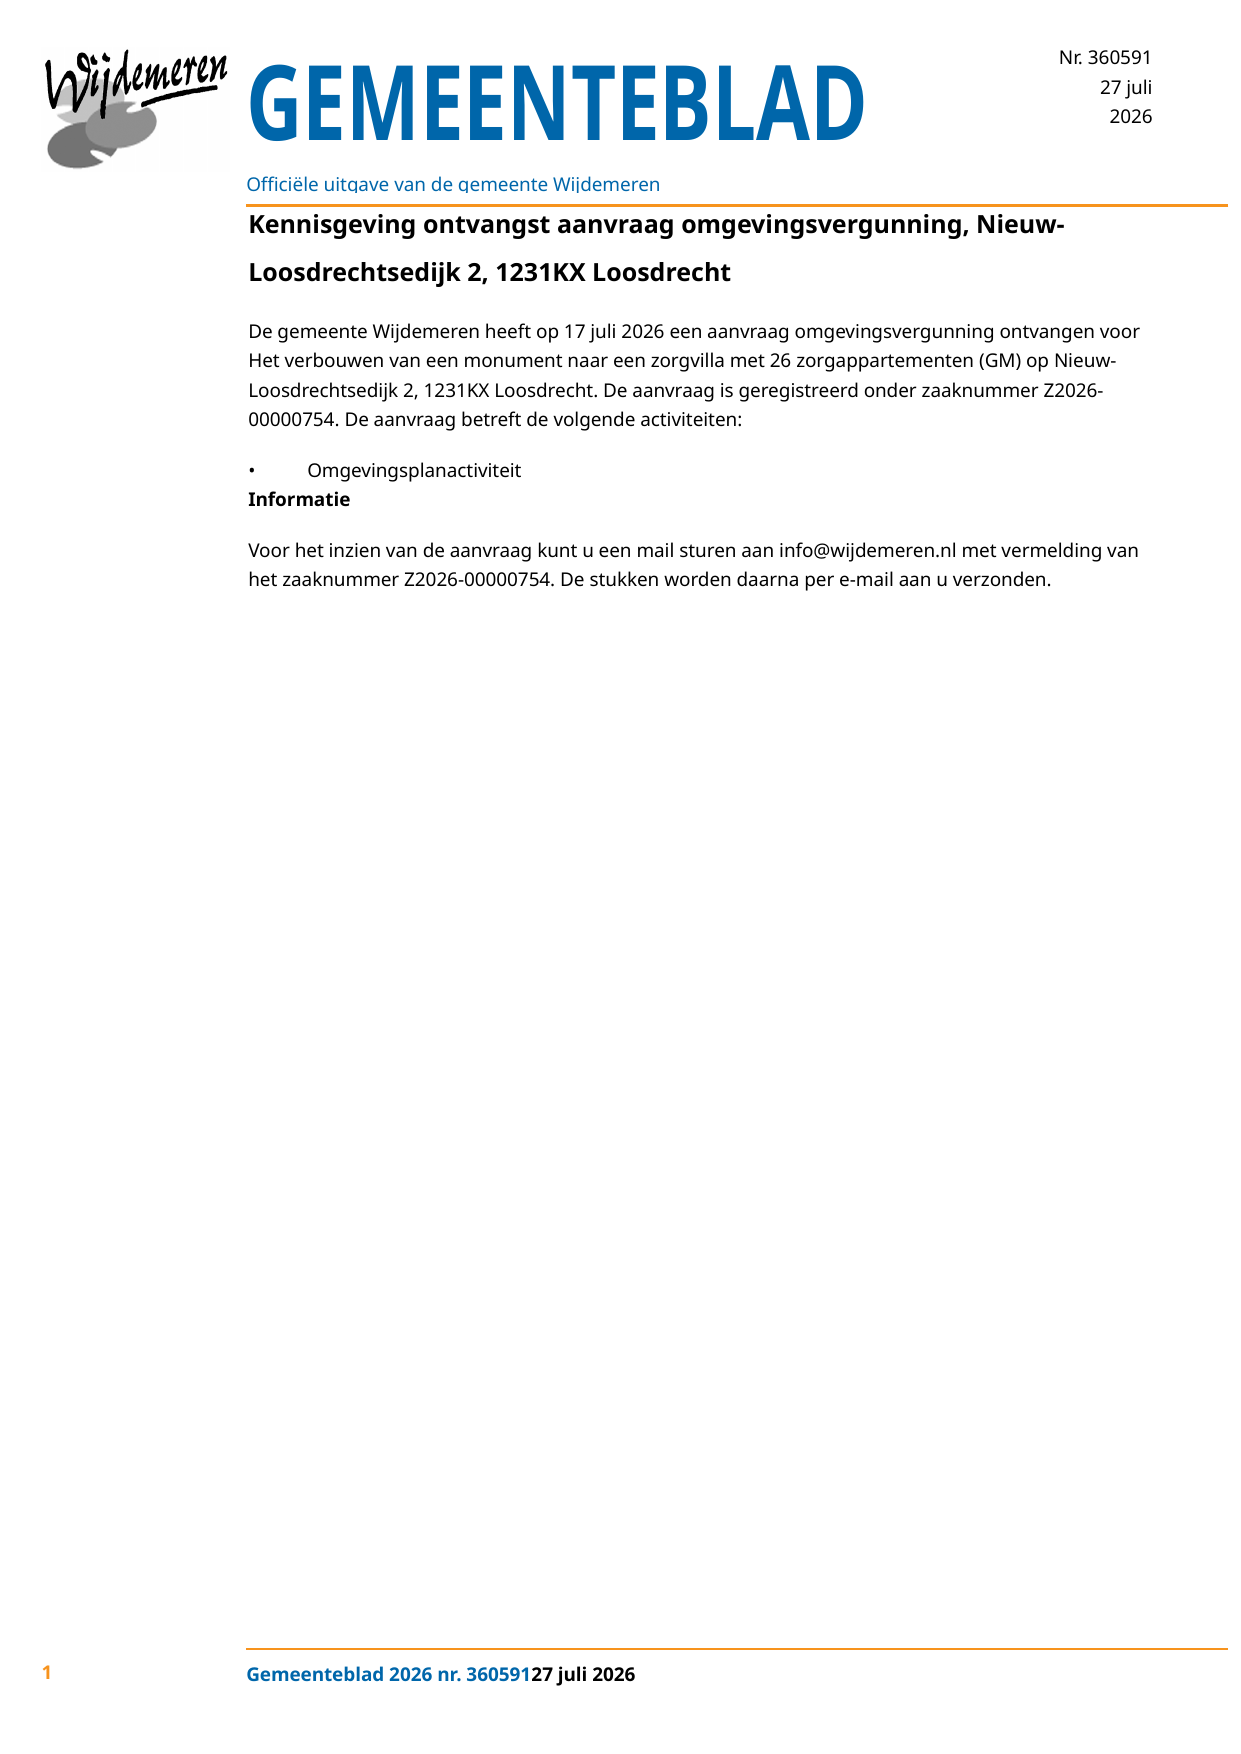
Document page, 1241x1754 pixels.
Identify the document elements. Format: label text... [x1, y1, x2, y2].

text De gemeente Wijdemeren heeft op 17 juli 2026 een aanvraag omgevingsvergunning ontvangen voor Het verbouwen van een monument naar een zorgvilla met 26 zorgappartementen (GM) op Nieuw-Loosdrechtsedijk 2, 1231KX Loosdrecht. De aanvraag is geregistreerd onder zaaknummer Z2026-00000754. De aanvraag betreft de volgende activiteiten: [248, 318, 1152, 432]
text Informatie [248, 487, 1152, 512]
text Kennisgeving ontvangst aanvraag omgevingsvergunning, Nieuw-Loosdrechtsedijk 2, 1231KX Loosdrecht [248, 207, 1152, 288]
picture [41, 47, 231, 172]
text Voor het inzien van de aanvraag kunt u een mail sturen aan info@wijdemeren.nl met vermelding van het zaaknummer Z2026-00000754. De stukken worden daarna per e-mail aan u verzonden. [248, 537, 1152, 592]
list Omgevingsplanactiviteit [248, 457, 1152, 483]
